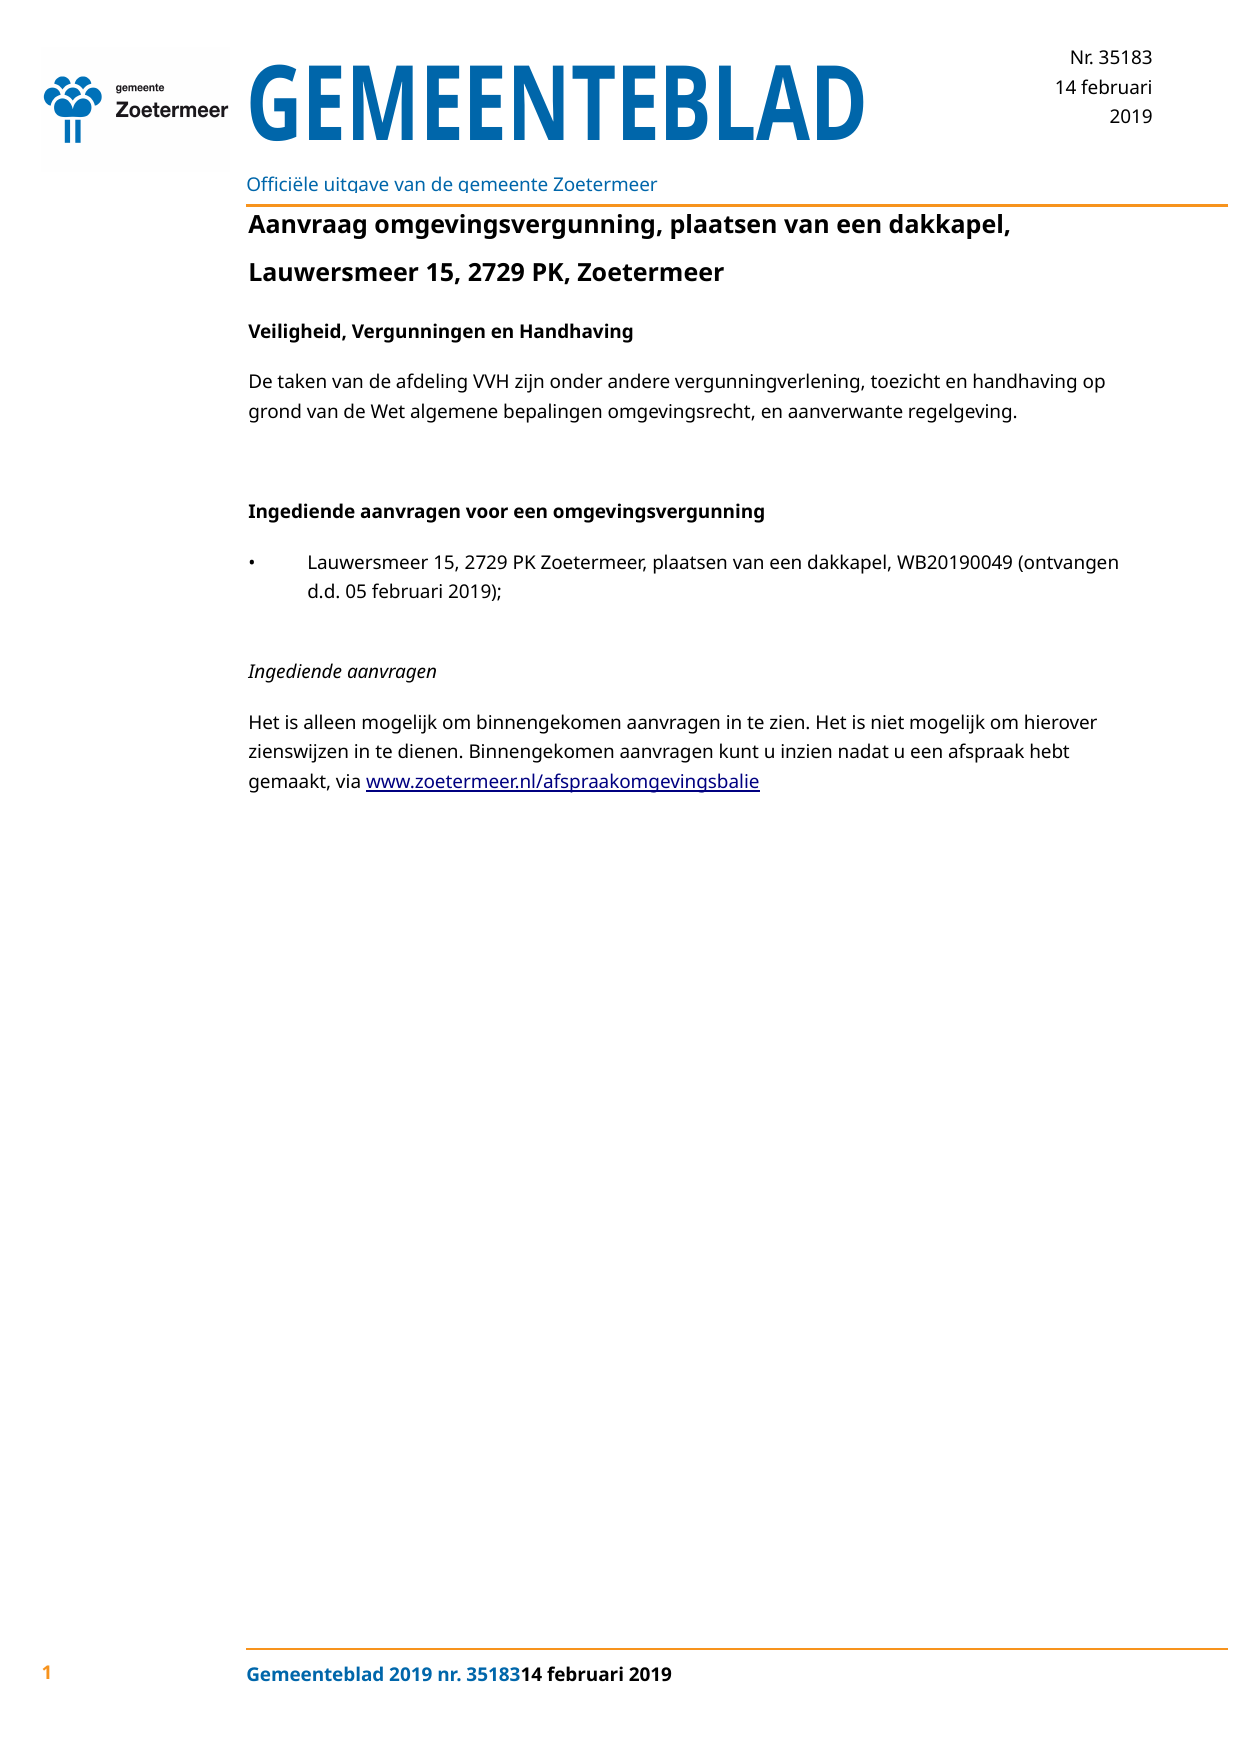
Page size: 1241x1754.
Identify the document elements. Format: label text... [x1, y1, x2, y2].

text Veiligheid, Vergunningen en Handhaving [248, 318, 1152, 344]
text Aanvraag omgevingsvergunning, plaatsen van een dakkapel, Lauwersmeer 15, 2729 PK, Zoetermeer [248, 207, 1152, 288]
text Ingediende aanvragen voor een omgevingsvergunning [248, 499, 1152, 524]
text De taken van de afdeling VVH zijn onder andere vergunningverlening, toezicht en handhaving op grond van de Wet algemene bepalingen omgevingsrecht, en aanverwante regelgeving. [248, 368, 1152, 424]
text Ingediende aanvragen [248, 659, 1152, 684]
picture [41, 47, 231, 172]
list Lauwersmeer 15, 2729 PK Zoetermeer, plaatsen van een dakkapel, WB20190049 (ontvangen d.d. 05 februari 2019); [248, 549, 1152, 604]
text Het is alleen mogelijk om binnengekomen aanvragen in te zien. Het is niet mogelijk om hierover zienswijzen in te dienen. Binnengekomen aanvragen kunt u inzien nadat u een afspraak hebt gemaakt, via www.zoetermeer.nl/afspraakomgevingsbalie [248, 709, 1152, 794]
